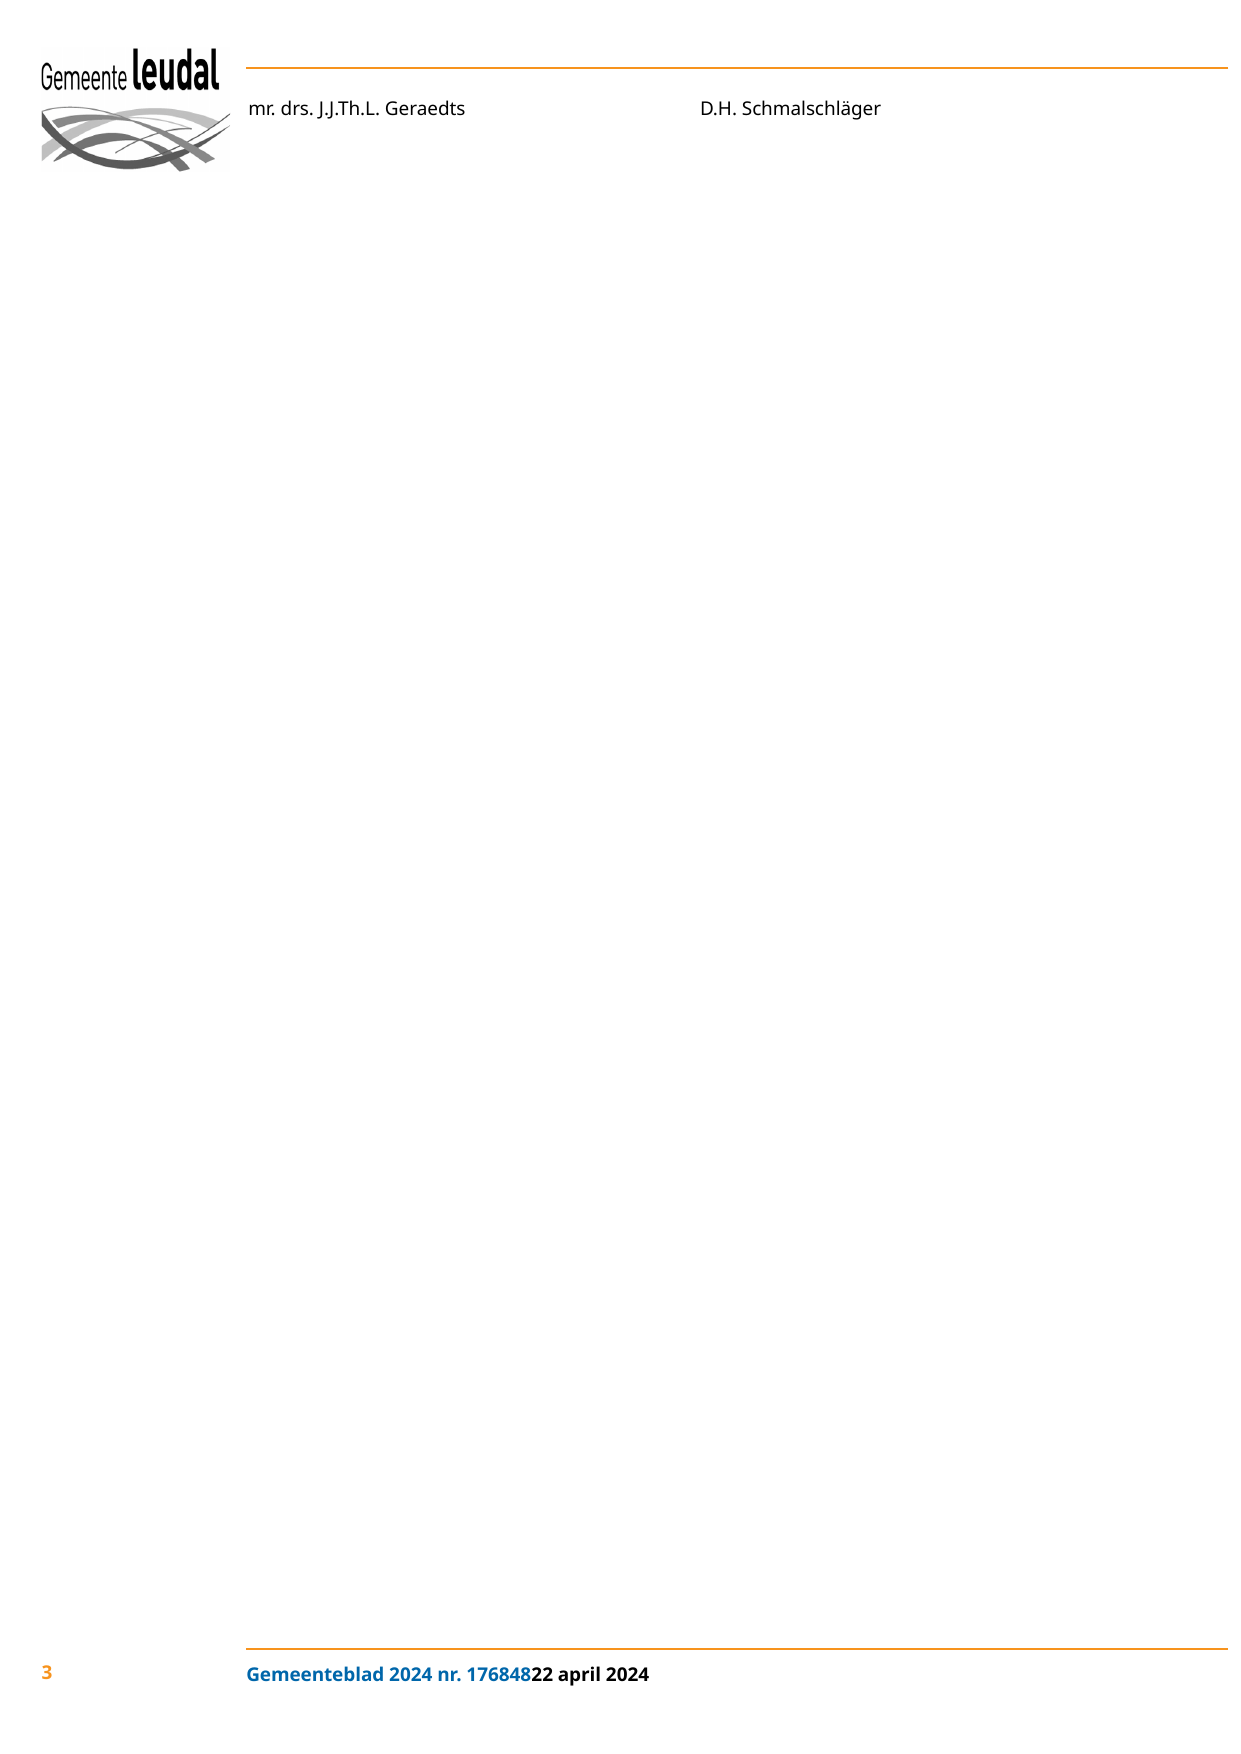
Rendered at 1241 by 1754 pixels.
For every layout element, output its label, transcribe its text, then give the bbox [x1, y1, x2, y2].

picture [41, 47, 231, 172]
table_cell D.H. Schmalschläger [700, 95, 1152, 121]
table_cell mr. drs. J.J.Th.L. Geraedts [248, 95, 700, 121]
